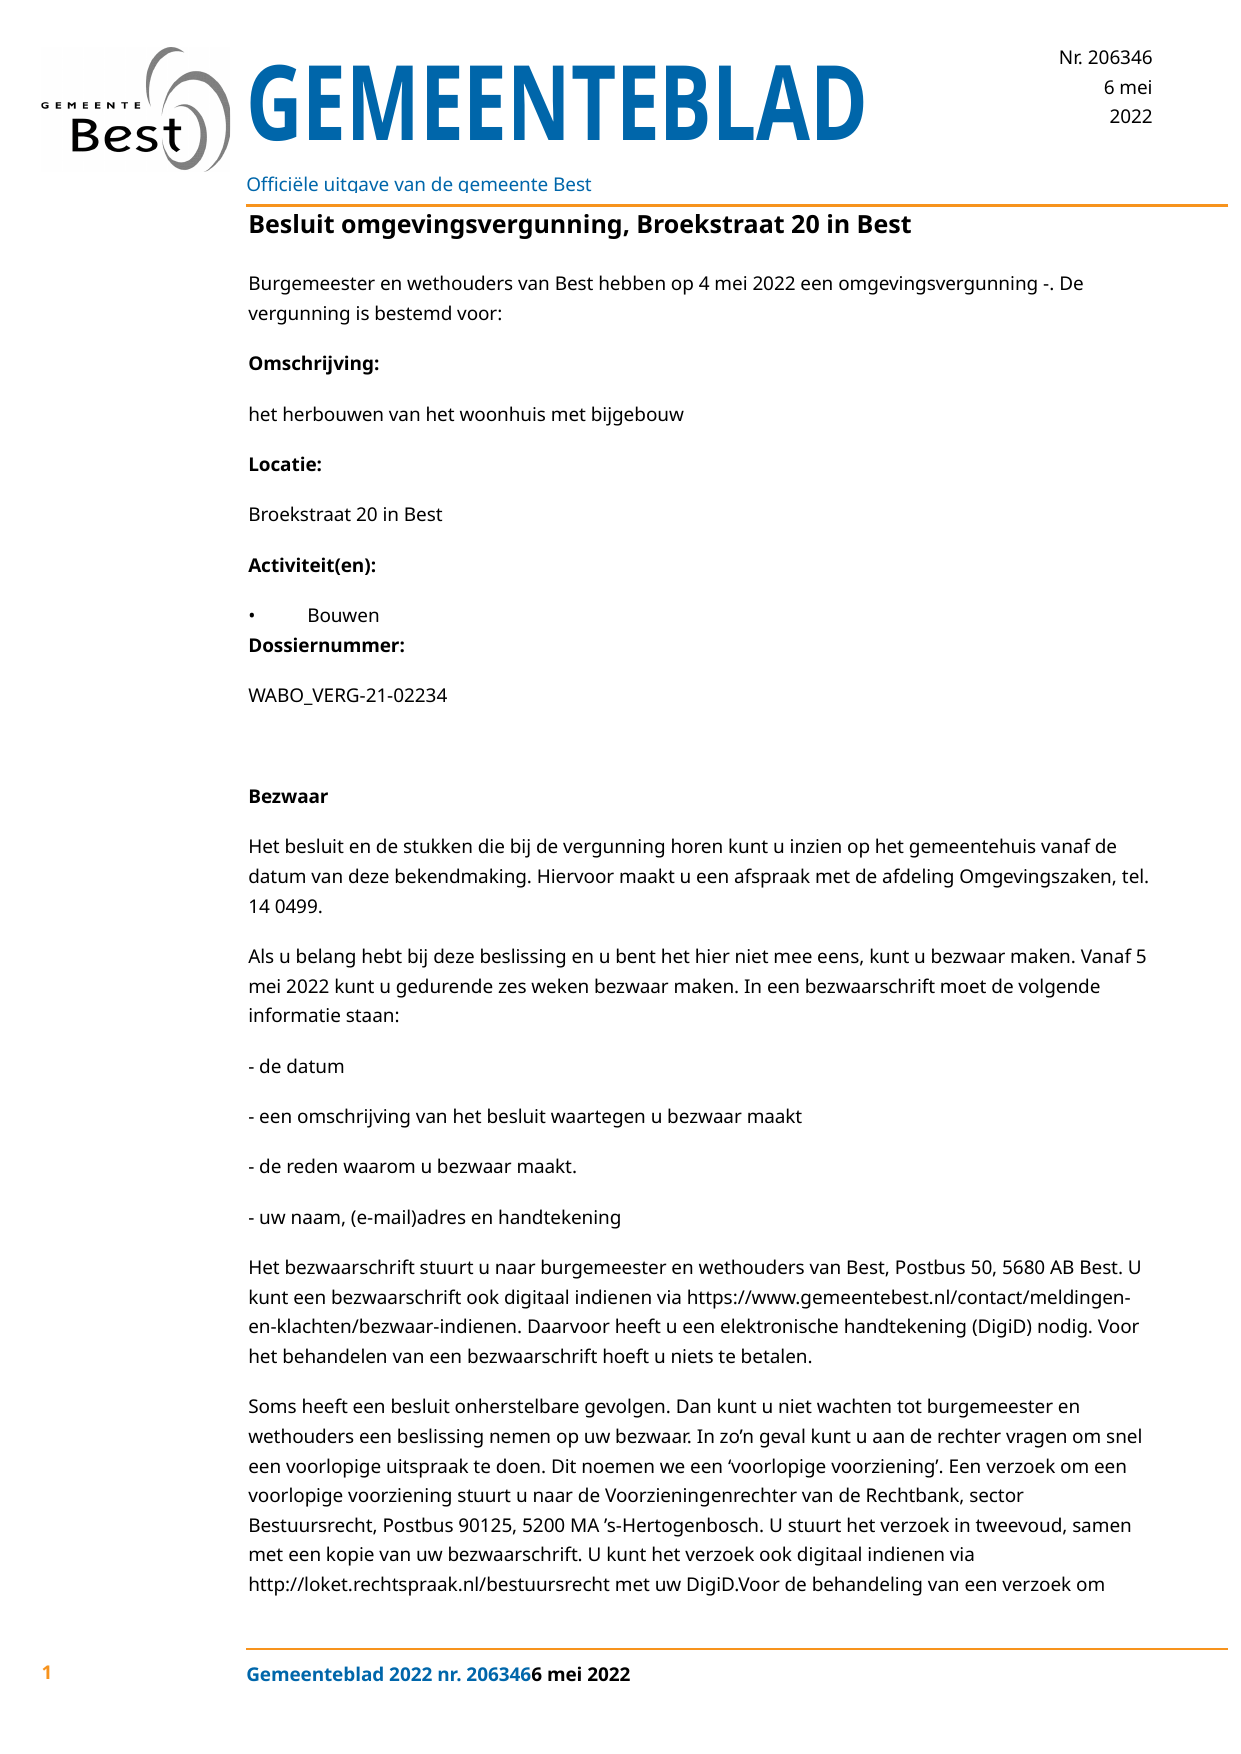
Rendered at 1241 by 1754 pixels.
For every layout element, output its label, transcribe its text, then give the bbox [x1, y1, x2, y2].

text Bezwaar [248, 783, 1152, 809]
text Omschrijving: [248, 350, 1152, 376]
list Bouwen [248, 602, 1152, 628]
text Activiteit(en): [248, 552, 1152, 578]
text Het besluit en de stukken die bij de vergunning horen kunt u inzien op het gemeentehuis vanaf de datum van deze bekendmaking. Hiervoor maakt u een afspraak met de afdeling Omgevingszaken, tel. 14 0499. [248, 834, 1152, 918]
text - de datum [248, 1053, 1152, 1078]
text - de reden waarom u bezwaar maakt. [248, 1154, 1152, 1179]
text Dossiernummer: [248, 632, 1152, 658]
text Besluit omgevingsvergunning, Broekstraat 20 in Best [248, 207, 1152, 241]
text Burgemeester en wethouders van Best hebben op 4 mei 2022 een omgevingsvergunning -. De vergunning is bestemd voor: [248, 270, 1152, 326]
text Soms heeft een besluit onherstelbare gevolgen. Dan kunt u niet wachten tot burgemeester en wethouders een beslissing nemen op uw bezwaar. In zo’n geval kunt u aan de rechter vragen om snel een voorlopige uitspraak te doen. Dit noemen we een ‘voorlopige voorziening’. Een verzoek om een voorlopige voorziening stuurt u naar de Voorzieningenrechter van de Rechtbank, sector Bestuursrecht, Postbus 90125, 5200 MA ’s-Hertogenbosch. U stuurt het verzoek in tweevoud, samen met een kopie van uw bezwaarschrift. U kunt het verzoek ook digitaal indienen via http://loket.rechtspraak.nl/bestuursrecht met uw DigiD.Voor de behandeling van een verzoek om [248, 1394, 1152, 1597]
text - uw naam, (e-mail)adres en handtekening [248, 1204, 1152, 1230]
text Broekstraat 20 in Best [248, 502, 1152, 527]
text Als u belang hebt bij deze beslissing en u bent het hier niet mee eens, kunt u bezwaar maken. Vanaf 5 mei 2022 kunt u gedurende zes weken bezwaar maken. In een bezwaarschrift moet de volgende informatie staan: [248, 943, 1152, 1028]
text Het bezwaarschrift stuurt u naar burgemeester en wethouders van Best, Postbus 50, 5680 AB Best. U kunt een bezwaarschrift ook digitaal indienen via https://www.gemeentebest.nl/contact/meldingen-en-klachten/bezwaar-indienen. Daarvoor heeft u een elektronische handtekening (DigiD) nodig. Voor het behandelen van een bezwaarschrift hoeft u niets te betalen. [248, 1254, 1152, 1369]
text - een omschrijving van het besluit waartegen u bezwaar maakt [248, 1103, 1152, 1129]
picture [41, 47, 231, 172]
text het herbouwen van het woonhuis met bijgebouw [248, 401, 1152, 426]
text WABO_VERG-21-02234 [248, 682, 1152, 708]
text Locatie: [248, 451, 1152, 477]
